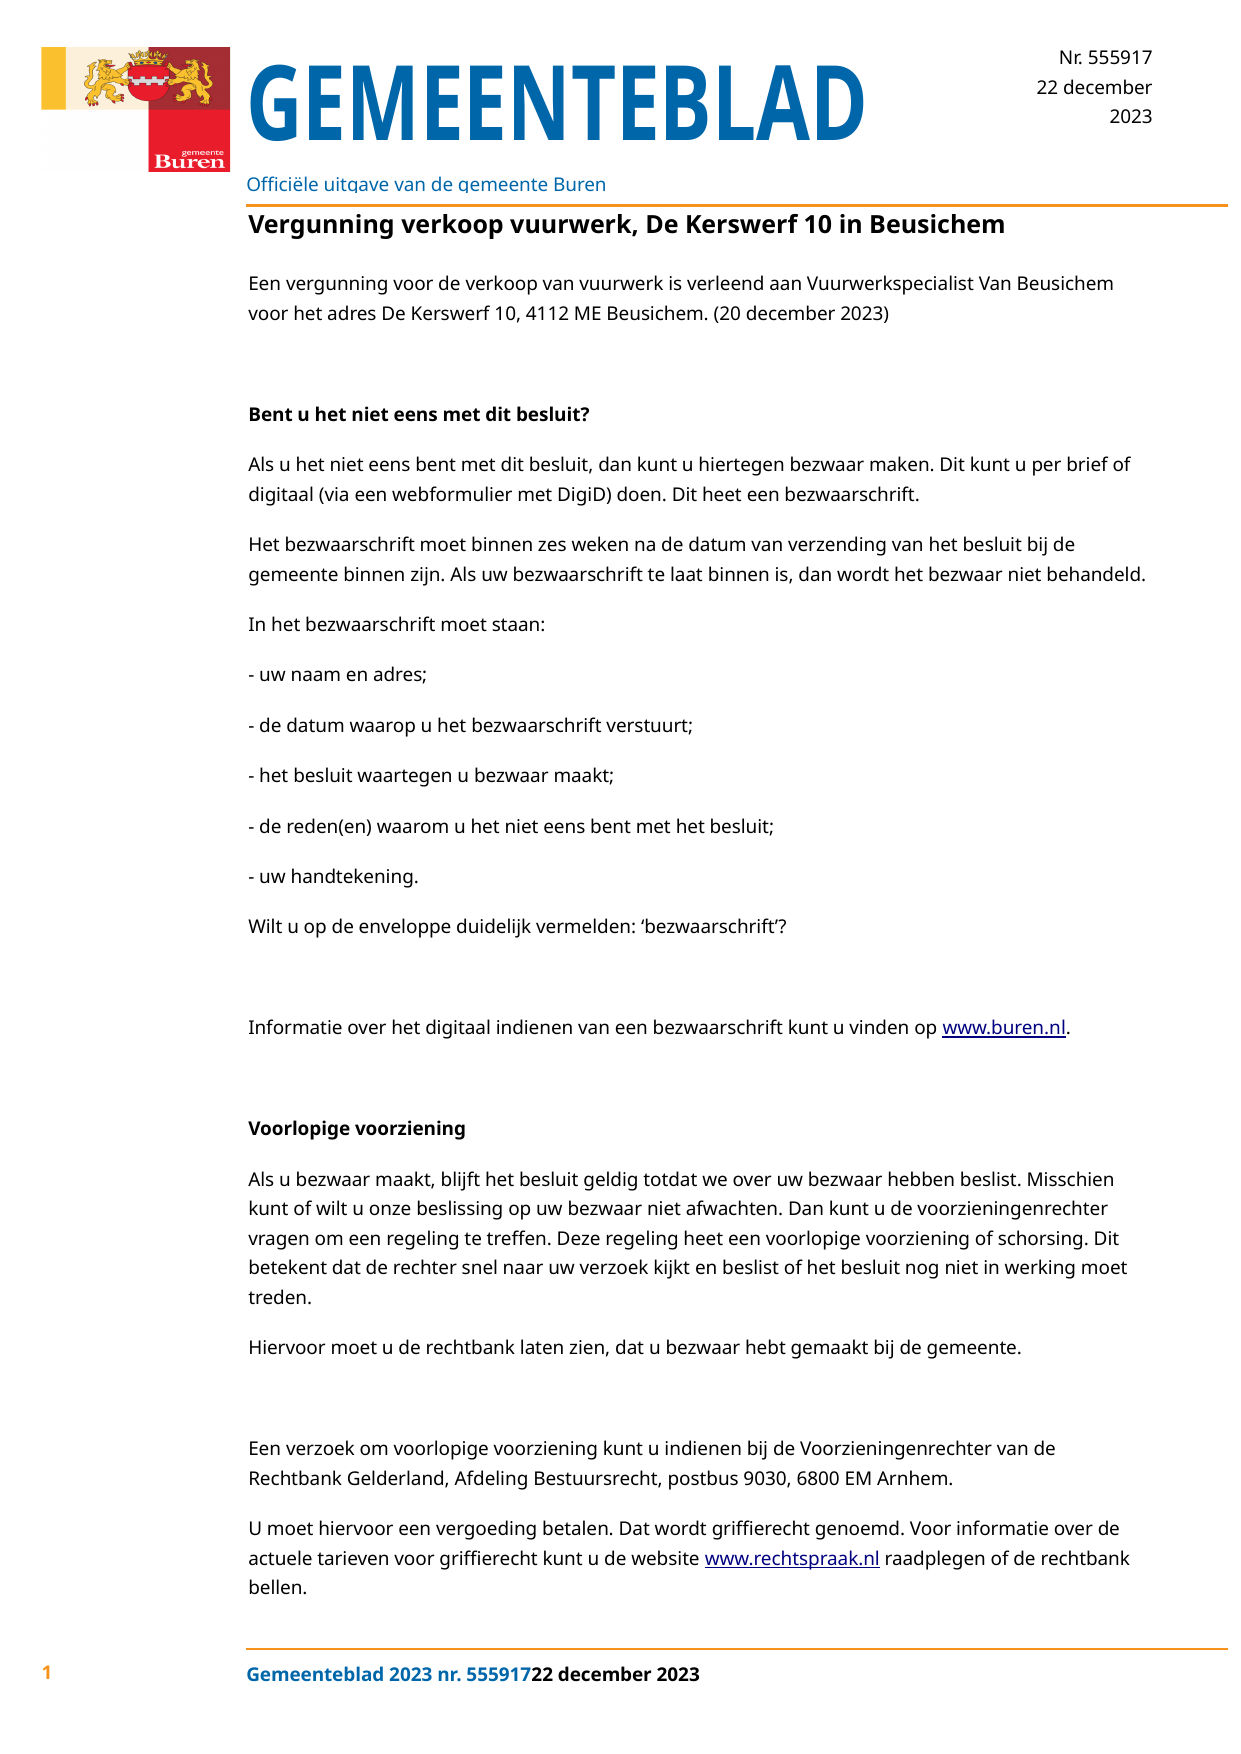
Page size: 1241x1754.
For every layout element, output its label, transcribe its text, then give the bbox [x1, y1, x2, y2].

text - de reden(en) waarom u het niet eens bent met het besluit; [248, 813, 1152, 838]
text Vergunning verkoop vuurwerk, De Kerswerf 10 in Beusichem [248, 207, 1152, 241]
text Wilt u op de enveloppe duidelijk vermelden: ‘bezwaarschrift’? [248, 914, 1152, 939]
text - de datum waarop u het bezwaarschrift verstuurt; [248, 712, 1152, 738]
text - het besluit waartegen u bezwaar maakt; [248, 762, 1152, 788]
text In het bezwaarschrift moet staan: [248, 611, 1152, 637]
text U moet hiervoor een vergoeding betalen. Dat wordt griffierecht genoemd. Voor informatie over de actuele tarieven voor griffierecht kunt u de website www.rechtspraak.nl raadplegen of de rechtbank bellen. [248, 1515, 1152, 1600]
text Als u het niet eens bent met dit besluit, dan kunt u hiertegen bezwaar maken. Dit kunt u per brief of digitaal (via een webformulier met DigiD) doen. Dit heet een bezwaarschrift. [248, 451, 1152, 506]
text Hiervoor moet u de rechtbank laten zien, dat u bezwaar hebt gemaakt bij de gemeente. [248, 1334, 1152, 1360]
text Bent u het niet eens met dit besluit? [248, 401, 1152, 426]
text Als u bezwaar maakt, blijft het besluit geldig totdat we over uw bezwaar hebben beslist. Misschien kunt of wilt u onze beslissing op uw bezwaar niet afwachten. Dan kunt u de voorzieningenrechter vragen om een regeling te treffen. Deze regeling heet een voorlopige voorziening of schorsing. Dit betekent dat de rechter snel naar uw verzoek kijkt en beslist of het besluit nog niet in werking moet treden. [248, 1166, 1152, 1310]
text Voorlopige voorziening [248, 1115, 1152, 1141]
text - uw handtekening. [248, 863, 1152, 889]
text Informatie over het digitaal indienen van een bezwaarschrift kunt u vinden op www.buren.nl. [248, 1014, 1152, 1040]
text Een vergunning voor de verkoop van vuurwerk is verleend aan Vuurwerkspecialist Van Beusichem voor het adres De Kerswerf 10, 4112 ME Beusichem. (20 december 2023) [248, 270, 1152, 326]
picture [41, 47, 231, 172]
text Een verzoek om voorlopige voorziening kunt u indienen bij de Voorzieningenrechter van de Rechtbank Gelderland, Afdeling Bestuursrecht, postbus 9030, 6800 EM Arnhem. [248, 1435, 1152, 1491]
text Het bezwaarschrift moet binnen zes weken na de datum van verzending van het besluit bij de gemeente binnen zijn. Als uw bezwaarschrift te laat binnen is, dan wordt het bezwaar niet behandeld. [248, 531, 1152, 586]
text - uw naam en adres; [248, 662, 1152, 687]
